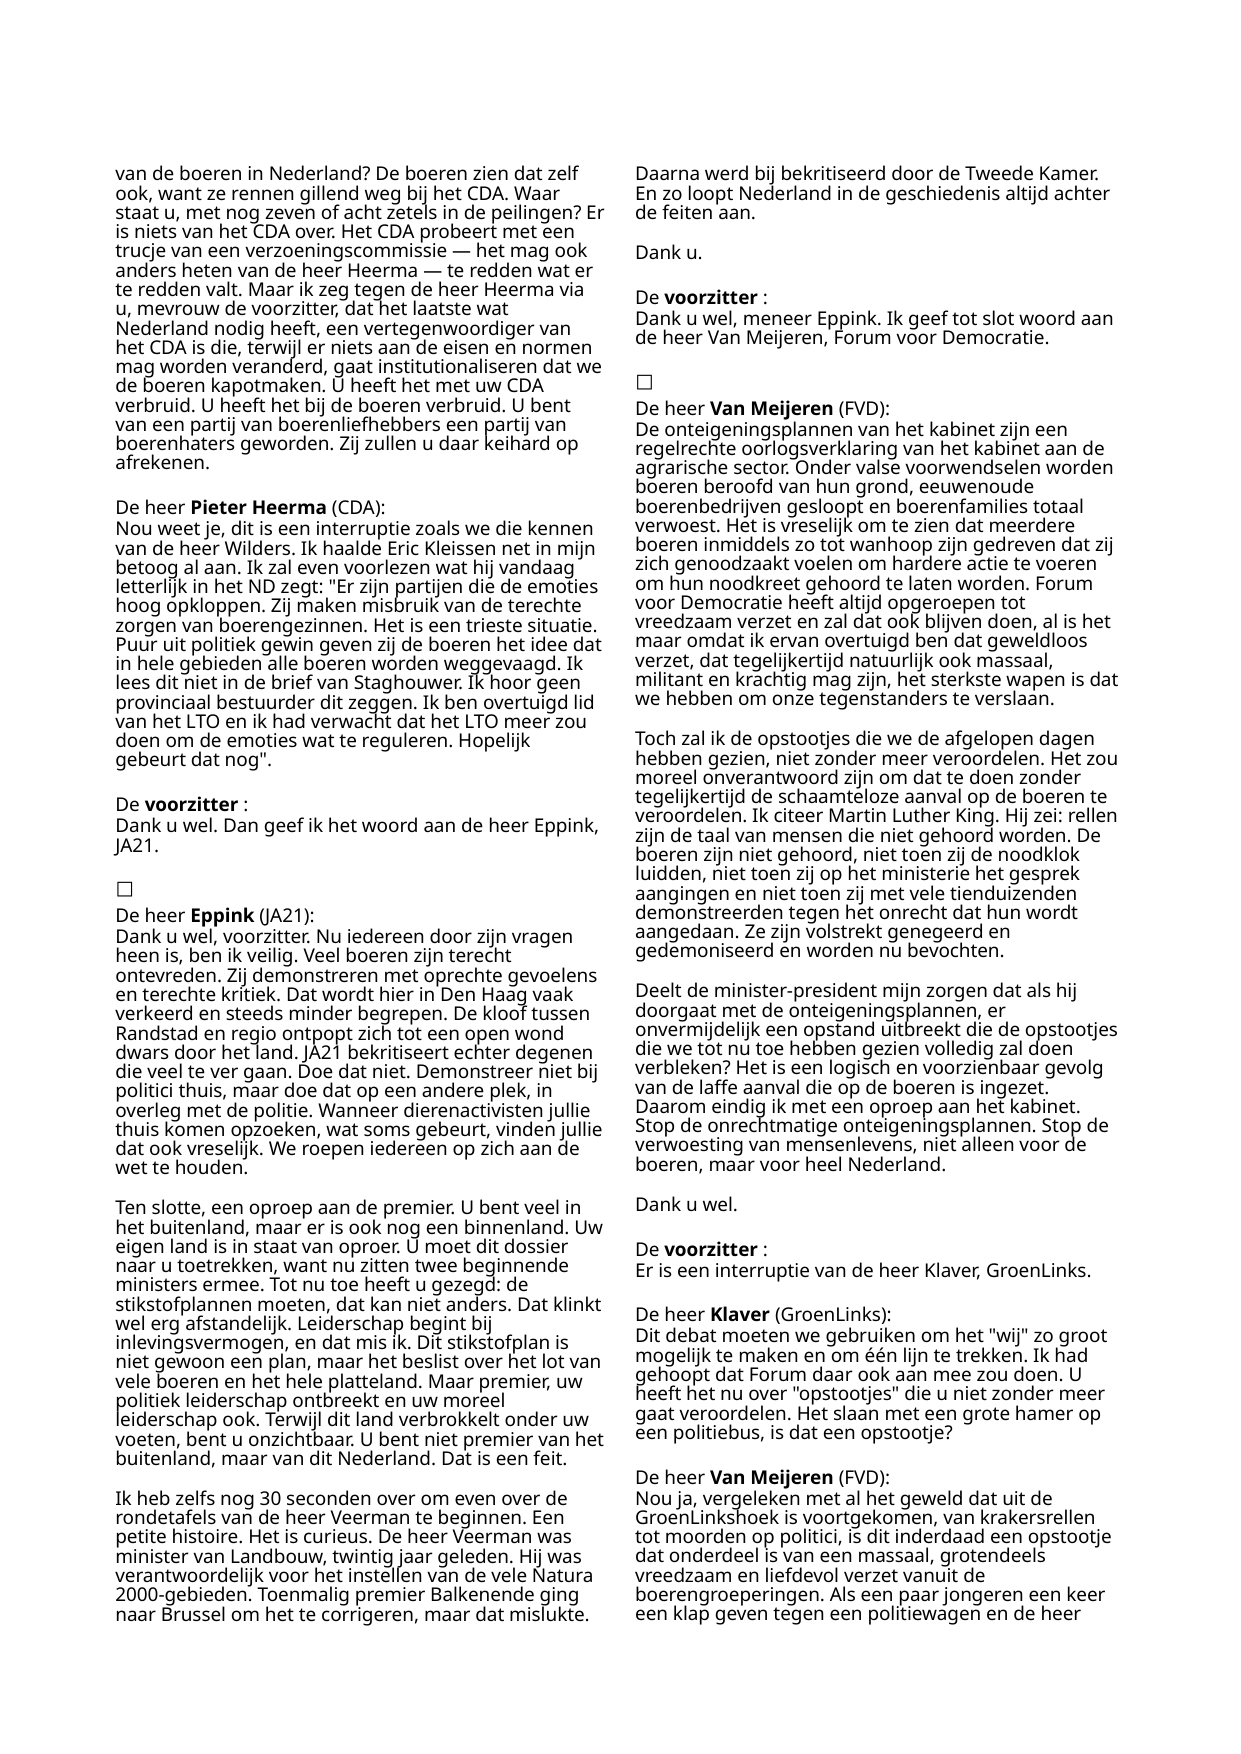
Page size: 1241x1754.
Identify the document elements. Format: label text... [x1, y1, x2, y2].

text Dank u. [635, 244, 1125, 263]
text De heer Klaver (GroenLinks): [635, 1302, 1125, 1327]
text De heer Pieter Heerma (CDA): [115, 494, 605, 520]
text Nou weet je, dit is een interruptie zoals we die kennen van de heer Wilders. Ik haalde Eric Kleissen net in mijn betoog al aan. Ik zal even voorlezen wat hij vandaag letterlijk in het ND zegt: "Er zijn partijen die de emoties hoog opkloppen. Zij maken misbruik van de terechte zorgen van boerengezinnen. Het is een trieste situatie. Puur uit politiek gewin geven zij de boeren het idee dat in hele gebieden alle boeren worden weggevaagd. Ik lees dit niet in de brief van Staghouwer. Ik hoor geen provinciaal bestuurder dit zeggen. Ik ben overtuigd lid van het LTO en ik had verwacht dat het LTO meer zou doen om de emoties wat te reguleren. Hopelijk gebeurt dat nog". [115, 520, 605, 771]
text Dank u wel. [635, 1196, 1125, 1215]
text Deelt de minister-president mijn zorgen dat als hij doorgaat met de onteigeningsplannen, er onvermijdelijk een opstand uitbreekt die de opstootjes die we tot nu toe hebben gezien volledig zal doen verbleken? Het is een logisch en voorzienbaar gevolg van de laffe aanval die op de boeren is ingezet. Daarom eindig ik met een oproep aan het kabinet. Stop de onrechtmatige onteigeningsplannen. Stop de verwoesting van mensenlevens, niet alleen voor de boeren, maar voor heel Nederland. [635, 982, 1125, 1175]
text De heer Eppink (JA21): [115, 902, 605, 928]
text Dit debat moeten we gebruiken om het "wij" zo groot mogelijk te maken en om één lijn te trekken. Ik had gehoopt dat Forum daar ook aan mee zou doen. U heeft het nu over "opstootjes" die u niet zonder meer gaat veroordelen. Het slaan met een grote hamer op een politiebus, is dat een opstootje? [635, 1327, 1125, 1443]
text Ten slotte, een oproep aan de premier. U bent veel in het buitenland, maar er is ook nog een binnenland. Uw eigen land is in staat van oproer. U moet dit dossier naar u toetrekken, want nu zitten twee beginnende ministers ermee. Tot nu toe heeft u gezegd: de stikstofplannen moeten, dat kan niet anders. Dat klinkt wel erg afstandelijk. Leiderschap begint bij inlevingsvermogen, en dat mis ik. Dit stikstofplan is niet gewoon een plan, maar het beslist over het lot van vele boeren en het hele platteland. Maar premier, uw politiek leiderschap ontbreekt en uw moreel leiderschap ook. Terwijl dit land verbrokkelt onder uw voeten, bent u onzichtbaar. U bent niet premier van het buitenland, maar van dit Nederland. Dat is een feit. [115, 1199, 605, 1469]
text van de boeren in Nederland? De boeren zien dat zelf ook, want ze rennen gillend weg bij het CDA. Waar staat u, met nog zeven of acht zetels in de peilingen? Er is niets van het CDA over. Het CDA probeert met een trucje van een verzoeningscommissie — het mag ook anders heten van de heer Heerma — te redden wat er te redden valt. Maar ik zeg tegen de heer Heerma via u, mevrouw de voorzitter, dat het laatste wat Nederland nodig heeft, een vertegenwoordiger van het CDA is die, terwijl er niets aan de eisen en normen mag worden veranderd, gaat institutionaliseren dat we de boeren kapotmaken. U heeft het met uw CDA verbruid. U heeft het bij de boeren verbruid. U bent van een partij van boerenliefhebbers een partij van boerenhaters geworden. Zij zullen u daar keihard op afrekenen. [115, 165, 605, 474]
text De voorzitter : [635, 284, 1125, 310]
text Dank u wel. Dan geef ik het woord aan de heer Eppink, JA21. [115, 817, 605, 856]
text Dank u wel, voorzitter. Nu iedereen door zijn vragen heen is, ben ik veilig. Veel boeren zijn terecht ontevreden. Zij demonstreren met oprechte gevoelens en terechte kritiek. Dat wordt hier in Den Haag vaak verkeerd en steeds minder begrepen. De kloof tussen Randstad en regio ontpopt zich tot een open wond dwars door het land. JA21 bekritiseert echter degenen die veel te ver gaan. Doe dat niet. Demonstreer niet bij politici thuis, maar doe dat op een andere plek, in overleg met de politie. Wanneer dierenactivisten jullie thuis komen opzoeken, wat soms gebeurt, vinden jullie dat ook vreselijk. We roepen iedereen op zich aan de wet te houden. [115, 928, 605, 1179]
text Er is een interruptie van de heer Klaver, GroenLinks. [635, 1262, 1125, 1281]
text Dank u wel, meneer Eppink. Ik geef tot slot woord aan de heer Van Meijeren, Forum voor Democratie. [635, 310, 1125, 348]
text De onteigeningsplannen van het kabinet zijn een regelrechte oorlogsverklaring van het kabinet aan de agrarische sector. Onder valse voorwendselen worden boeren beroofd van hun grond, eeuwenoude boerenbedrijven gesloopt en boerenfamilies totaal verwoest. Het is vreselijk om te zien dat meerdere boeren inmiddels zo tot wanhoop zijn gedreven dat zij zich genoodzaakt voelen om hardere actie te voeren om hun noodkreet gehoord te laten worden. Forum voor Democratie heeft altijd opgeroepen tot vreedzaam verzet en zal dat ook blijven doen, al is het maar omdat ik ervan overtuigd ben dat geweldloos verzet, dat tegelijkertijd natuurlijk ook massaal, militant en krachtig mag zijn, het sterkste wapen is dat we hebben om onze tegenstanders te verslaan. [635, 421, 1125, 709]
text De heer Van Meijeren (FVD): [635, 1464, 1125, 1489]
text Daarna werd bij bekritiseerd door de Tweede Kamer. En zo loopt Nederland in de geschiedenis altijd achter de feiten aan. [635, 165, 1125, 223]
text Nou ja, vergeleken met al het geweld dat uit de GroenLinkshoek is voortgekomen, van krakersrellen tot moorden op politici, is dit inderdaad een opstootje dat onderdeel is van een massaal, grotendeels vreedzaam en liefdevol verzet vanuit de boerengroeperingen. Als een paar jongeren een keer een klap geven tegen een politiewagen en de heer [635, 1489, 1125, 1624]
text ⬜ [635, 369, 1125, 395]
text De voorzitter : [115, 792, 605, 817]
text Toch zal ik de opstootjes die we de afgelopen dagen hebben gezien, niet zonder meer veroordelen. Het zou moreel onverantwoord zijn om dat te doen zonder tegelijkertijd de schaamteloze aanval op de boeren te veroordelen. Ik citeer Martin Luther King. Hij zei: rellen zijn de taal van mensen die niet gehoord worden. De boeren zijn niet gehoord, niet toen zij de noodklok luidden, niet toen zij op het ministerie het gesprek aangingen en niet toen zij met vele tienduizenden demonstreerden tegen het onrecht dat hun wordt aangedaan. Ze zijn volstrekt genegeerd en gedemoniseerd en worden nu bevochten. [635, 730, 1125, 962]
text Ik heb zelfs nog 30 seconden over om even over de rondetafels van de heer Veerman te beginnen. Een petite histoire. Het is curieus. De heer Veerman was minister van Landbouw, twintig jaar geleden. Hij was verantwoordelijk voor het instellen van de vele Natura 2000-gebieden. Toenmalig premier Balkenende ging naar Brussel om het te corrigeren, maar dat mislukte. [115, 1490, 605, 1625]
text De voorzitter : [635, 1236, 1125, 1262]
text De heer Van Meijeren (FVD): [635, 395, 1125, 421]
text ⬜ [115, 877, 605, 902]
